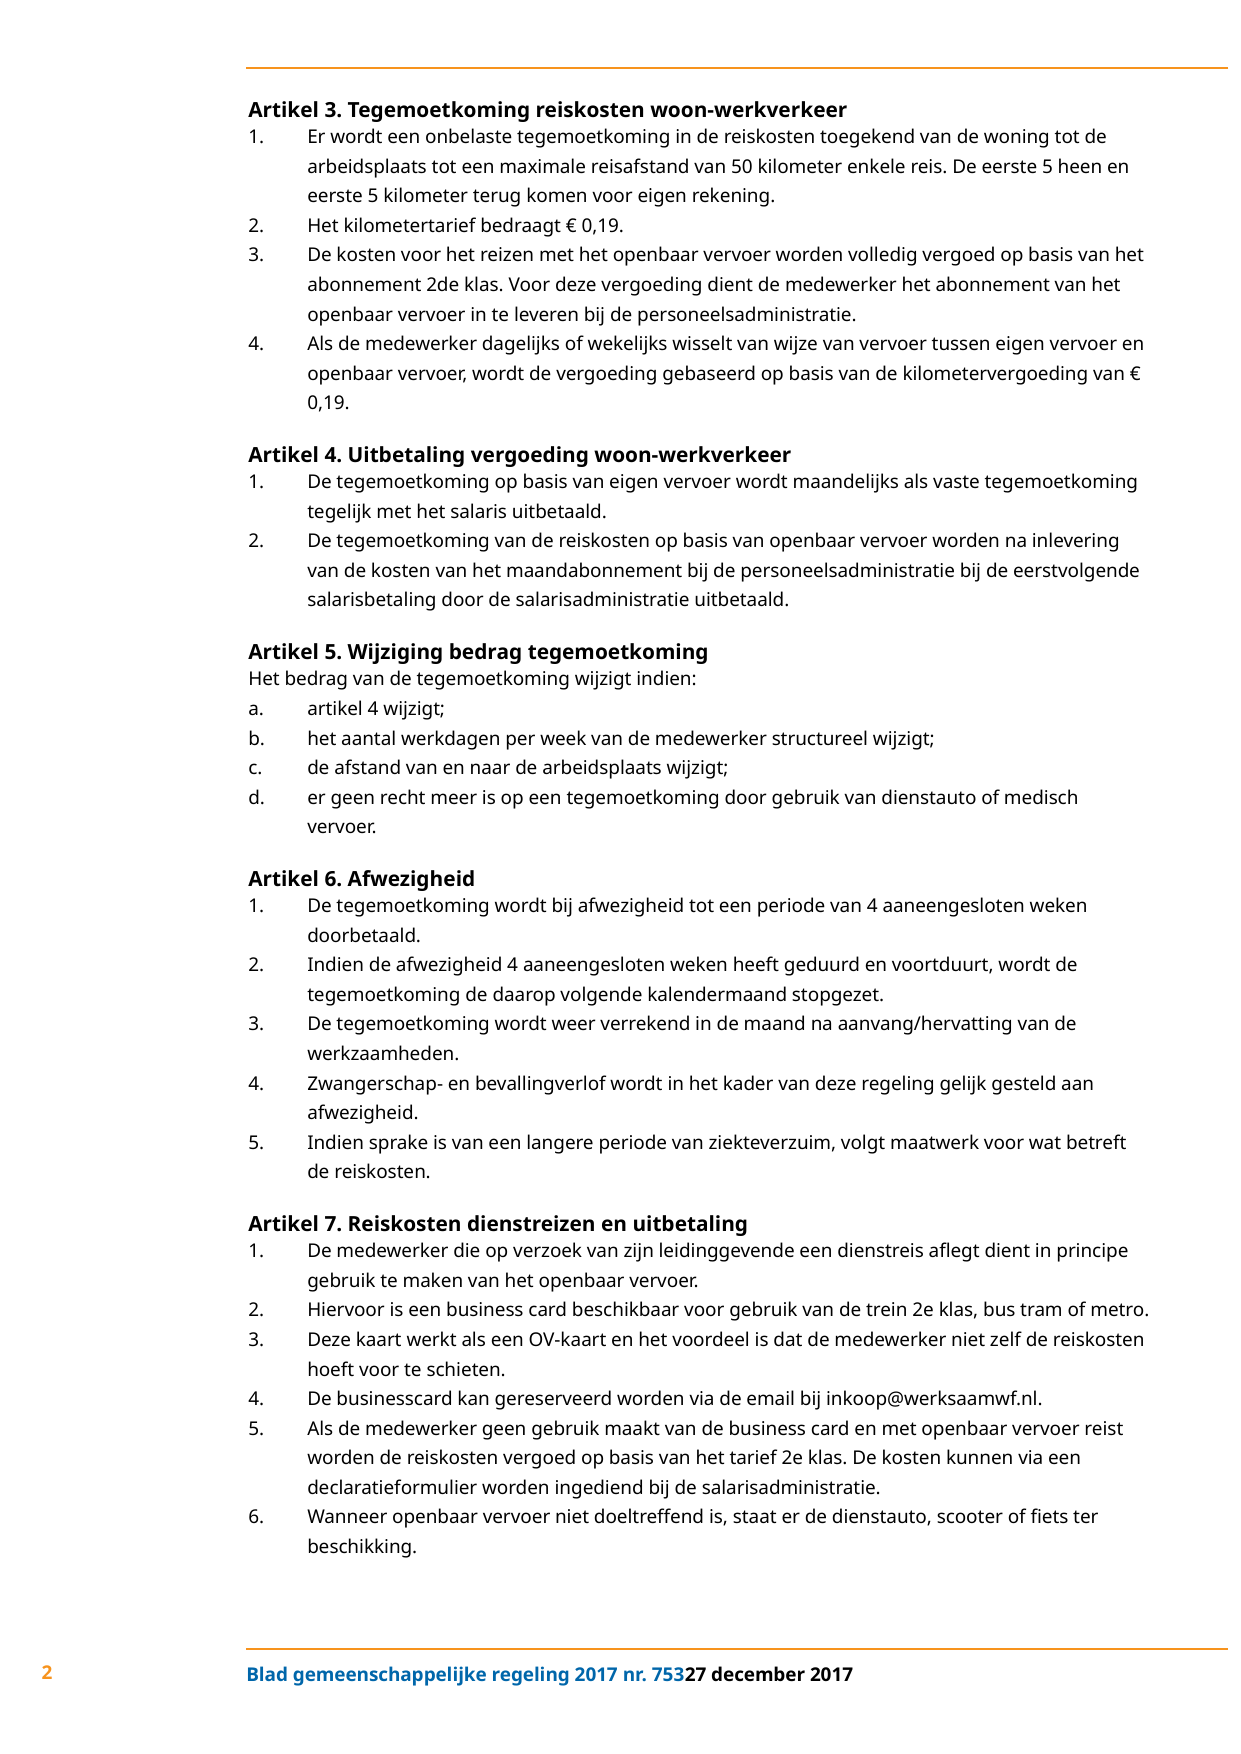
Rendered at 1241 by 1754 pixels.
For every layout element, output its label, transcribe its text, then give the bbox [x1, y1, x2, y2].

list De tegemoetkoming wordt weer verrekend in de maand na aanvang/hervatting van de werkzaamheden. [248, 1011, 1152, 1066]
text Artikel 5. Wijziging bedrag tegemoetkoming [248, 637, 1152, 666]
list de afstand van en naar de arbeidsplaats wijzigt; [248, 754, 1152, 780]
list het aantal werkdagen per week van de medewerker structureel wijzigt; [248, 725, 1152, 750]
list Als de medewerker dagelijks of wekelijks wisselt van wijze van vervoer tussen eigen vervoer en openbaar vervoer, wordt de vergoeding gebaseerd op basis van de kilometervergoeding van € 0,19. [248, 330, 1152, 415]
list De tegemoetkoming op basis van eigen vervoer wordt maandelijks als vaste tegemoetkoming tegelijk met het salaris uitbetaald. [248, 468, 1152, 524]
list Hiervoor is een business card beschikbaar voor gebruik van de trein 2e klas, bus tram of metro. [248, 1297, 1152, 1322]
text Artikel 7. Reiskosten dienstreizen en uitbetaling [248, 1209, 1152, 1237]
list Wanneer openbaar vervoer niet doeltreffend is, staat er de dienstauto, scooter of fiets ter beschikking. [248, 1504, 1152, 1559]
list artikel 4 wijzigt; [248, 695, 1152, 721]
list Zwangerschap- en bevallingverlof wordt in het kader van deze regeling gelijk gesteld aan afwezigheid. [248, 1070, 1152, 1125]
list Het kilometertarief bedraagt € 0,19. [248, 212, 1152, 238]
text Artikel 6. Afwezigheid [248, 864, 1152, 892]
text Artikel 3. Tegemoetkoming reiskosten woon-werkverkeer [248, 95, 1152, 123]
list Indien de afwezigheid 4 aaneengesloten weken heeft geduurd en voortduurt, wordt de tegemoetkoming de daarop volgende kalendermaand stopgezet. [248, 951, 1152, 1007]
picture [41, 47, 231, 172]
list Indien sprake is van een langere periode van ziekteverzuim, volgt maatwerk voor wat betreft de reiskosten. [248, 1129, 1152, 1184]
text Artikel 4. Uitbetaling vergoeding woon-werkverkeer [248, 440, 1152, 468]
list De tegemoetkoming van de reiskosten op basis van openbaar vervoer worden na inlevering van de kosten van het maandabonnement bij de personeelsadministratie bij de eerstvolgende salarisbetaling door de salarisadministratie uitbetaald. [248, 527, 1152, 612]
list De medewerker die op verzoek van zijn leidinggevende een dienstreis aflegt dient in principe gebruik te maken van het openbaar vervoer. [248, 1237, 1152, 1293]
list De businesscard kan gereserveerd worden via de email bij inkoop@werksaamwf.nl. [248, 1385, 1152, 1411]
list er geen recht meer is op een tegemoetkoming door gebruik van dienstauto of medisch vervoer. [248, 784, 1152, 839]
list De tegemoetkoming wordt bij afwezigheid tot een periode van 4 aaneengesloten weken doorbetaald. [248, 892, 1152, 948]
list Er wordt een onbelaste tegemoetkoming in de reiskosten toegekend van de woning tot de arbeidsplaats tot een maximale reisafstand van 50 kilometer enkele reis. De eerste 5 heen en eerste 5 kilometer terug komen voor eigen rekening. [248, 123, 1152, 208]
list Deze kaart werkt als een OV-kaart en het voordeel is dat de medewerker niet zelf de reiskosten hoeft voor te schieten. [248, 1326, 1152, 1381]
text Het bedrag van de tegemoetkoming wijzigt indien: [248, 666, 1152, 691]
list Als de medewerker geen gebruik maakt van de business card en met openbaar vervoer reist worden de reiskosten vergoed op basis van het tarief 2e klas. De kosten kunnen via een declaratieformulier worden ingediend bij de salarisadministratie. [248, 1415, 1152, 1500]
list De kosten voor het reizen met het openbaar vervoer worden volledig vergoed op basis van het abonnement 2de klas. Voor deze vergoeding dient de medewerker het abonnement van het openbaar vervoer in te leveren bij de personeelsadministratie. [248, 242, 1152, 326]
